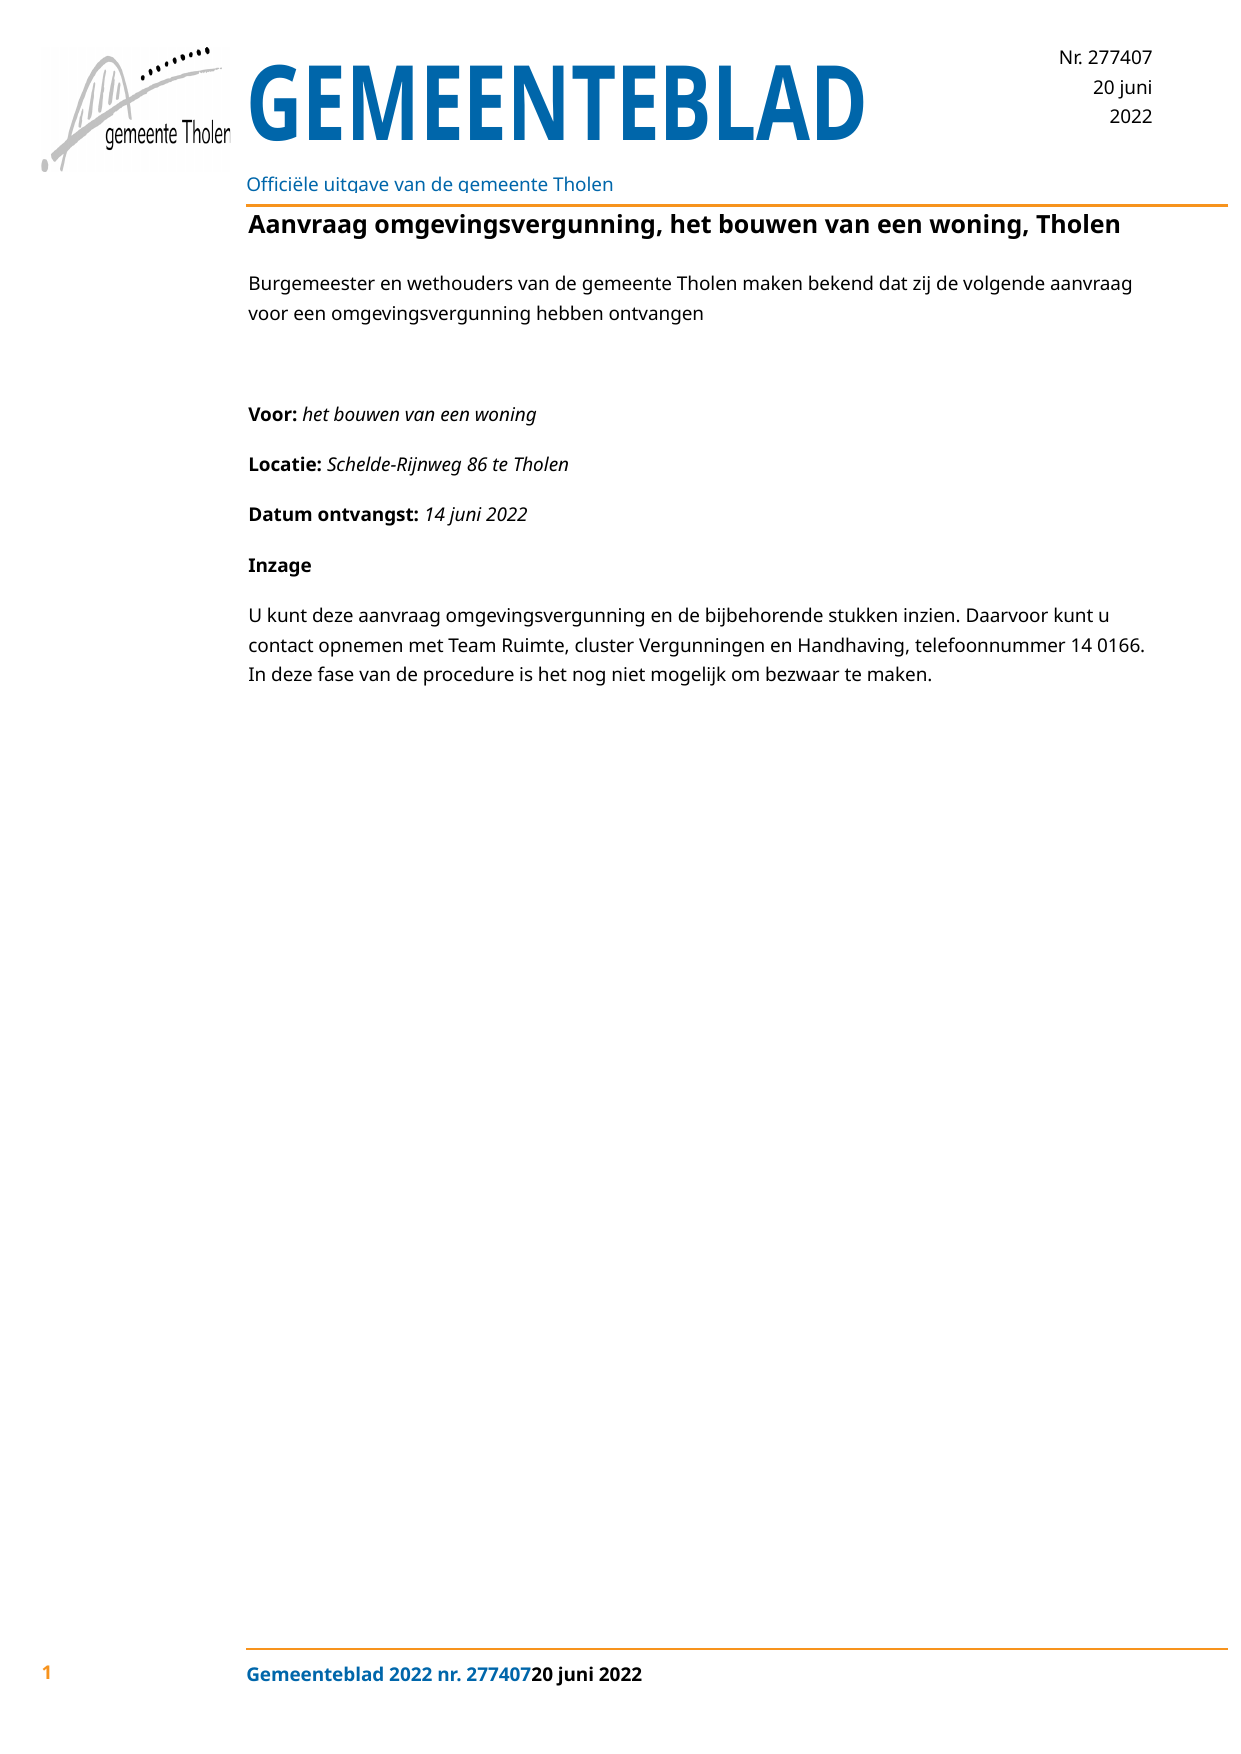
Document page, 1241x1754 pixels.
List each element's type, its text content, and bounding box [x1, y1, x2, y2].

text Burgemeester en wethouders van de gemeente Tholen maken bekend dat zij de volgende aanvraag voor een omgevingsvergunning hebben ontvangen [248, 270, 1152, 326]
text U kunt deze aanvraag omgevingsvergunning en de bijbehorende stukken inzien. Daarvoor kunt u contact opnemen met Team Ruimte, cluster Vergunningen en Handhaving, telefoonnummer 14 0166. In deze fase van de procedure is het nog niet mogelijk om bezwaar te maken. [248, 602, 1152, 687]
text Voor: het bouwen van een woning [248, 401, 1152, 426]
text Aanvraag omgevingsvergunning, het bouwen van een woning, Tholen [248, 207, 1152, 241]
text Inzage [248, 552, 1152, 578]
text Datum ontvangst: 14 juni 2022 [248, 502, 1152, 527]
picture [41, 47, 231, 172]
text Locatie: Schelde-Rijnweg 86 te Tholen [248, 451, 1152, 477]
